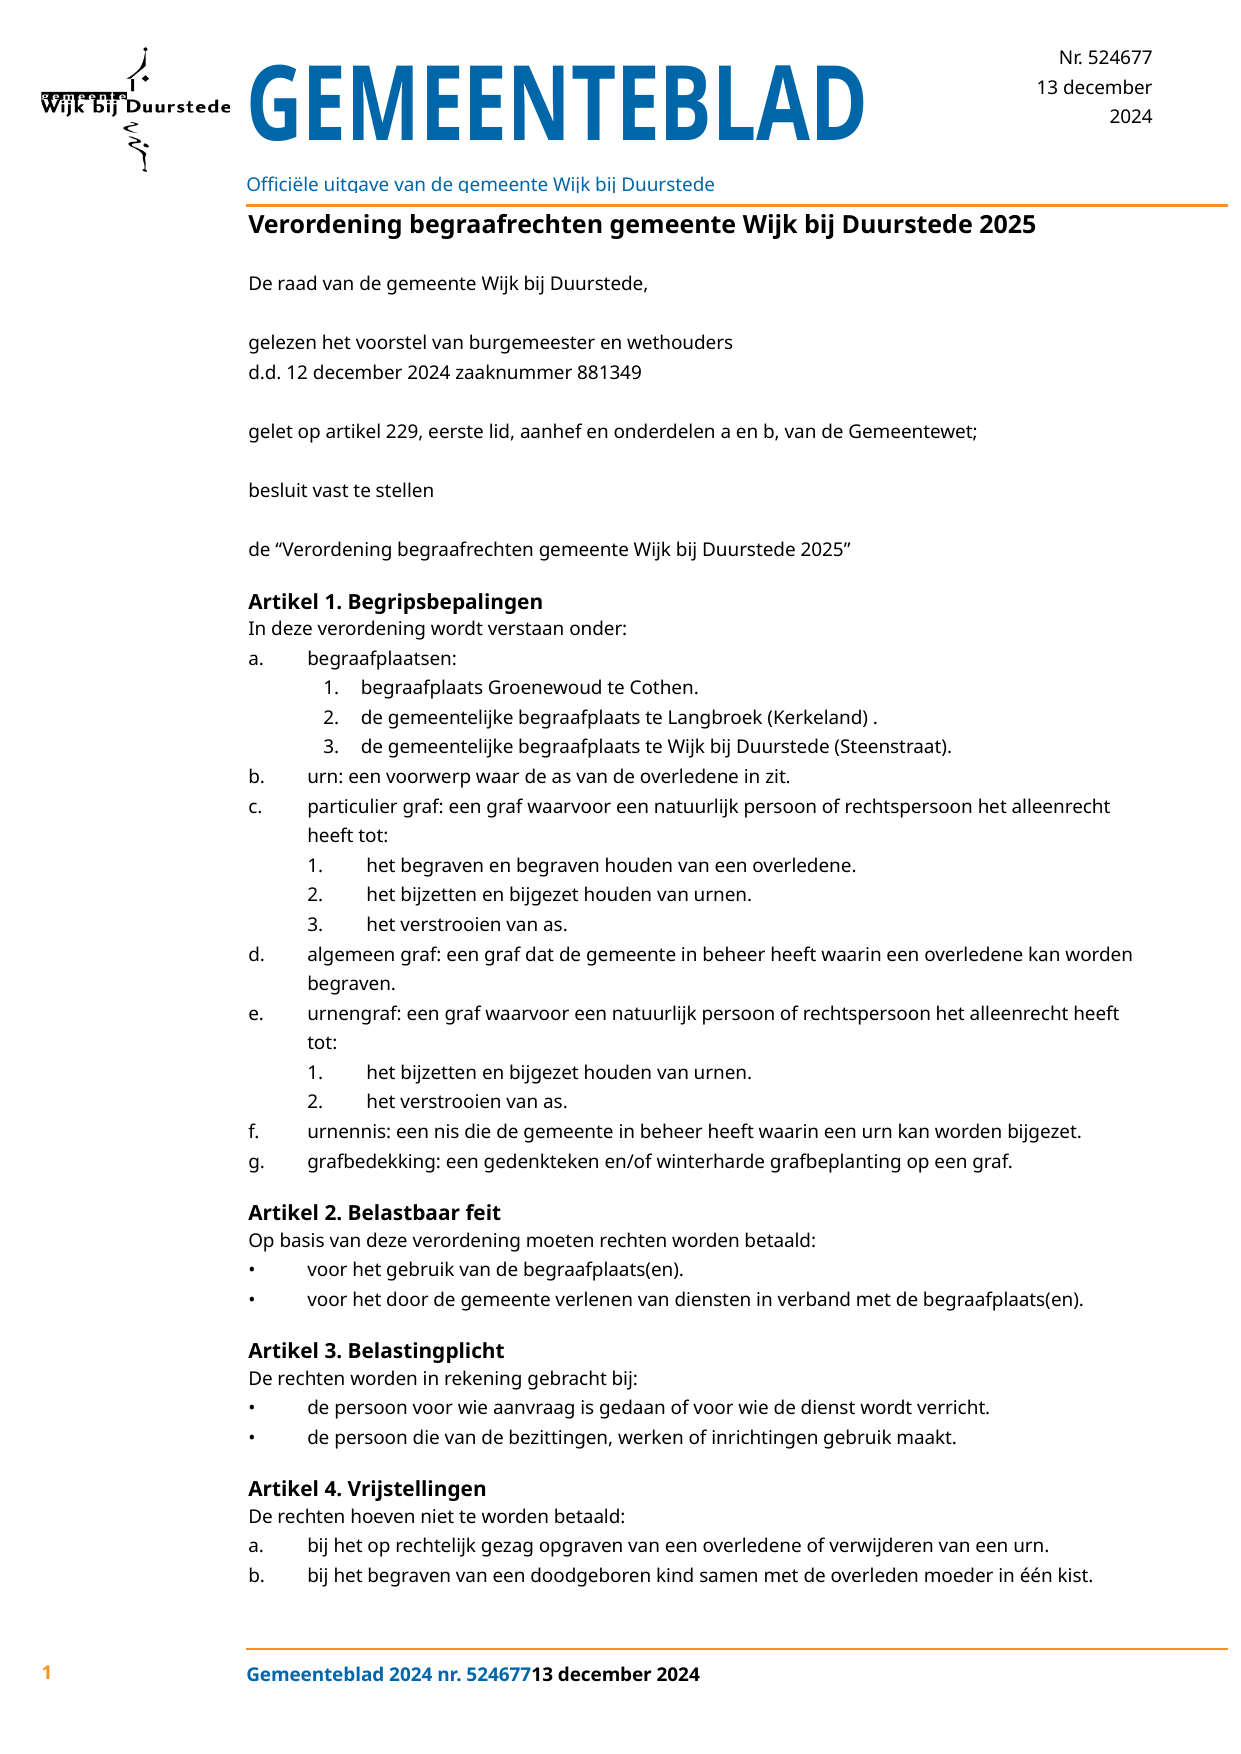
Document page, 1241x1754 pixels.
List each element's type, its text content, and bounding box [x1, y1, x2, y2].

list het begraven en begraven houden van een overledene. [307, 852, 1152, 878]
text De raad van de gemeente Wijk bij Duurstede, [248, 270, 1152, 296]
picture [41, 47, 231, 172]
text Artikel 1. Begripsbepalingen [248, 587, 1152, 615]
list grafbedekking: een gedenkteken en/of winterharde grafbeplanting op een graf. [248, 1148, 1152, 1174]
text De rechten worden in rekening gebracht bij: [248, 1365, 1152, 1391]
list het verstrooien van as. [307, 1089, 1152, 1114]
text De rechten hoeven niet te worden betaald: [248, 1503, 1152, 1528]
text Verordening begraafrechten gemeente Wijk bij Duurstede 2025 [248, 207, 1152, 241]
text In deze verordening wordt verstaan onder: [248, 615, 1152, 641]
text de “Verordening begraafrechten gemeente Wijk bij Duurstede 2025” [248, 537, 1152, 562]
list voor het gebruik van de begraafplaats(en). [248, 1256, 1152, 1282]
list het bijzetten en bijgezet houden van urnen. [307, 1059, 1152, 1085]
list urnennis: een nis die de gemeente in beheer heeft waarin een urn kan worden bijgezet. [248, 1118, 1152, 1144]
list de gemeentelijke begraafplaats te Langbroek (Kerkeland) . [323, 704, 1152, 730]
list urn: een voorwerp waar de as van de overledene in zit. [248, 763, 1152, 789]
text gelet op artikel 229, eerste lid, aanhef en onderdelen a en b, van de Gemeentewet; [248, 418, 1152, 444]
list urnengraf: een graf waarvoor een natuurlijk persoon of rechtspersoon het alleenrecht heeft tot: [248, 1000, 1152, 1055]
text besluit vast te stellen [248, 477, 1152, 503]
list het verstrooien van as. [307, 911, 1152, 937]
list begraafplaatsen: [248, 645, 1152, 671]
text Artikel 4. Vrijstellingen [248, 1474, 1152, 1503]
text gelezen het voorstel van burgemeester en wethouders [248, 329, 1152, 355]
list begraafplaats Groenewoud te Cothen. [323, 674, 1152, 700]
text Artikel 2. Belastbaar feit [248, 1198, 1152, 1227]
list de persoon voor wie aanvraag is gedaan of voor wie de dienst wordt verricht. [248, 1394, 1152, 1420]
list het bijzetten en bijgezet houden van urnen. [307, 882, 1152, 907]
list bij het begraven van een doodgeboren kind samen met de overleden moeder in één kist. [248, 1562, 1152, 1588]
list de gemeentelijke begraafplaats te Wijk bij Duurstede (Steenstraat). [323, 734, 1152, 759]
list bij het op rechtelijk gezag opgraven van een overledene of verwijderen van een urn. [248, 1532, 1152, 1558]
list de persoon die van de bezittingen, werken of inrichtingen gebruik maakt. [248, 1424, 1152, 1450]
text Op basis van deze verordening moeten rechten worden betaald: [248, 1227, 1152, 1252]
text d.d. 12 december 2024 zaaknummer 881349 [248, 359, 1152, 385]
list voor het door de gemeente verlenen van diensten in verband met de begraafplaats(en). [248, 1286, 1152, 1312]
text Artikel 3. Belastingplicht [248, 1336, 1152, 1365]
list particulier graf: een graf waarvoor een natuurlijk persoon of rechtspersoon het alleenrecht heeft tot: [248, 793, 1152, 848]
list algemeen graf: een graf dat de gemeente in beheer heeft waarin een overledene kan worden begraven. [248, 941, 1152, 996]
